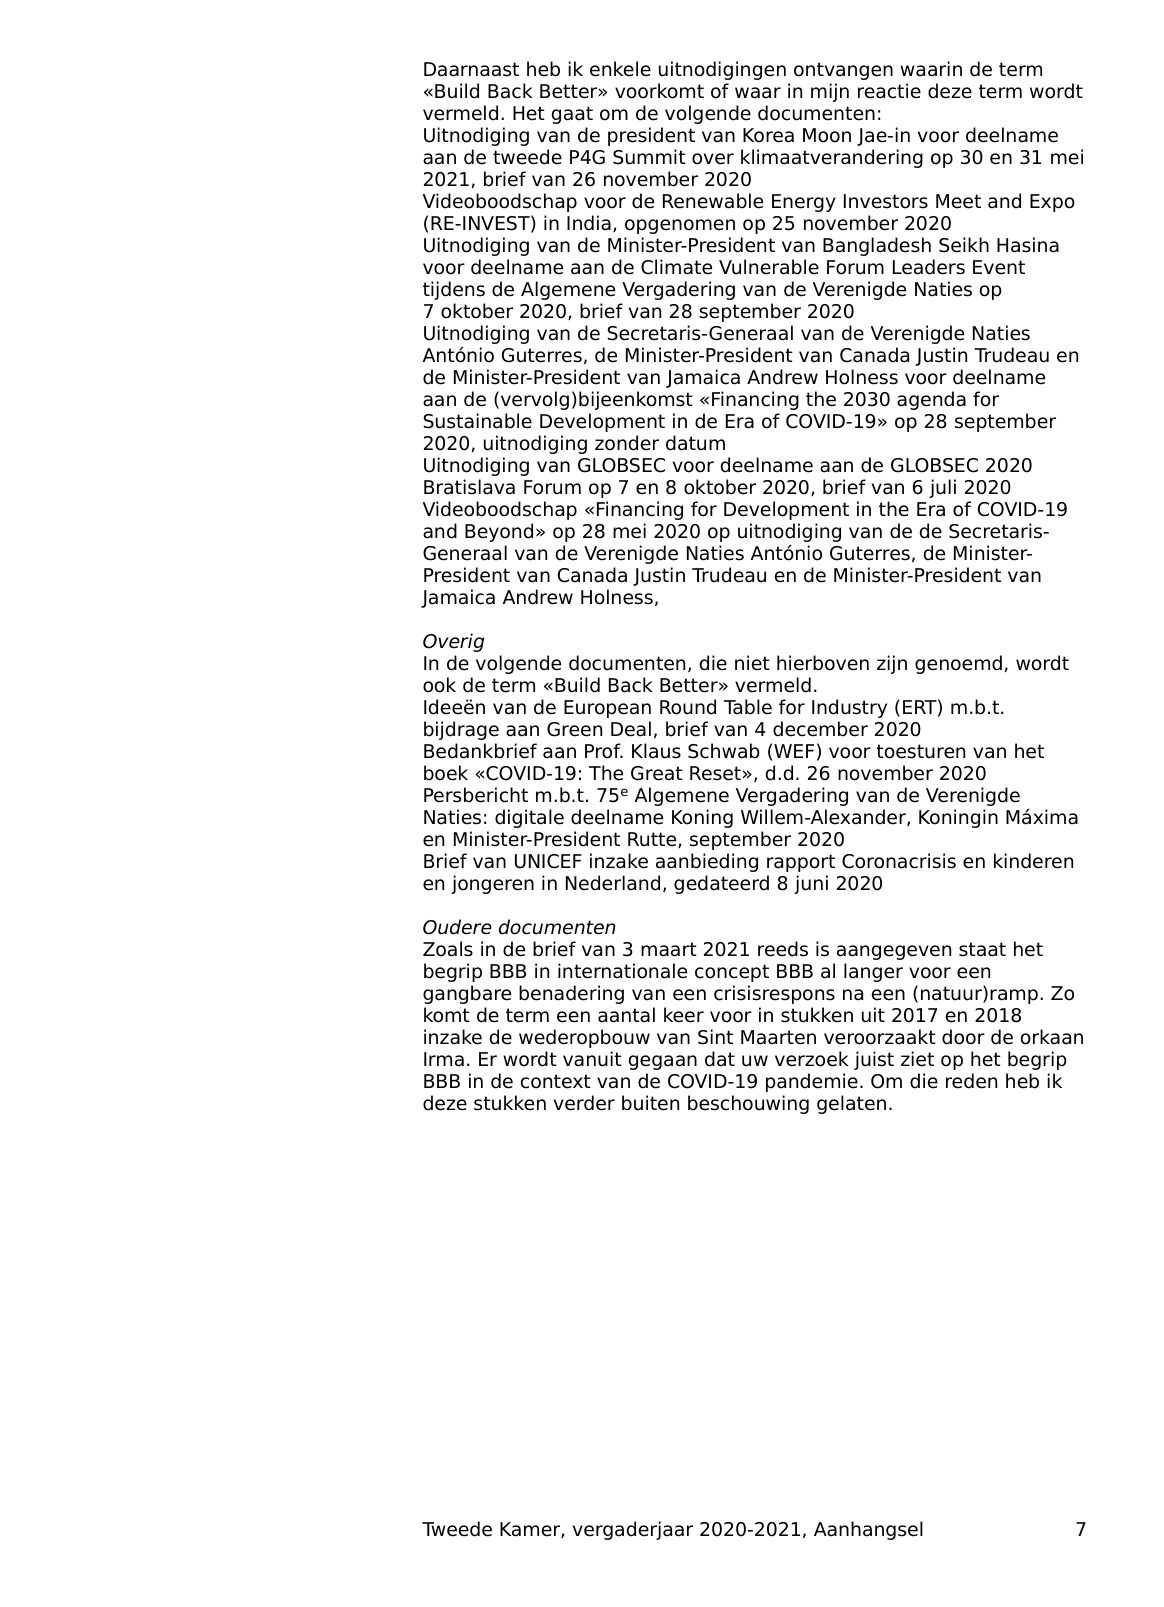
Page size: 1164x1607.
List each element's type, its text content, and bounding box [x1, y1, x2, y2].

text Uitnodiging van de Secretaris-Generaal van de Verenigde Naties António Guterres, de Minister-President van Canada Justin Trudeau en de Minister-President van Jamaica Andrew Holness voor deelname aan de (vervolg)bijeenkomst «Financing the 2030 agenda for Sustainable Development in de Era of COVID-19» op 28 september 2020, uitnodiging zonder datum [422, 323, 1087, 455]
text Oudere documenten [422, 917, 1087, 939]
text Zoals in de brief van 3 maart 2021 reeds is aangegeven staat het begrip BBB in internationale concept BBB al langer voor een gangbare benadering van een crisisrespons na een (natuur)ramp. Zo komt de term een aantal keer voor in stukken uit 2017 en 2018 inzake de wederopbouw van Sint Maarten veroorzaakt door de orkaan Irma. Er wordt vanuit gegaan dat uw verzoek juist ziet op het begrip BBB in de context van de COVID-19 pandemie. Om die reden heb ik deze stukken verder buiten beschouwing gelaten. [422, 939, 1087, 1114]
text Videoboodschap «Financing for Development in the Era of COVID-19 and Beyond» op 28 mei 2020 op uitnodiging van de de Secretaris-Generaal van de Verenigde Naties António Guterres, de Minister-President van Canada Justin Trudeau en de Minister-President van Jamaica Andrew Holness, [422, 499, 1087, 608]
text Brief van UNICEF inzake aanbieding rapport Coronacrisis en kinderen en jongeren in Nederland, gedateerd 8 juni 2020 [422, 851, 1087, 894]
text Ideeën van de European Round Table for Industry (ERT) m.b.t. bijdrage aan Green Deal, brief van 4 december 2020 [422, 697, 1087, 741]
text Bedankbrief aan Prof. Klaus Schwab (WEF) voor toesturen van het boek «COVID-19: The Great Reset», d.d. 26 november 2020 [422, 741, 1087, 784]
text Daarnaast heb ik enkele uitnodigingen ontvangen waarin de term «Build Back Better» voorkomt of waar in mijn reactie deze term wordt vermeld. Het gaat om de volgende documenten: [422, 59, 1087, 125]
text Uitnodiging van de president van Korea Moon Jae-in voor deelname aan de tweede P4G Summit over klimaatverandering op 30 en 31 mei 2021, brief van 26 november 2020 [422, 125, 1087, 191]
text Videoboodschap voor de Renewable Energy Investors Meet and Expo (RE-INVEST) in India, opgenomen op 25 november 2020 [422, 191, 1087, 235]
text Uitnodiging van GLOBSEC voor deelname aan de GLOBSEC 2020 Bratislava Forum op 7 en 8 oktober 2020, brief van 6 juli 2020 [422, 455, 1087, 499]
text In de volgende documenten, die niet hierboven zijn genoemd, wordt ook de term «Build Back Better» vermeld. [422, 653, 1087, 697]
text Uitnodiging van de Minister-President van Bangladesh Seikh Hasina voor deelname aan de Climate Vulnerable Forum Leaders Event tijdens de Algemene Vergadering van de Verenigde Naties op 7 oktober 2020, brief van 28 september 2020 [422, 235, 1087, 323]
text Persbericht m.b.t. 75e Algemene Vergadering van de Verenigde Naties: digitale deelname Koning Willem-Alexander, Koningin Máxima en Minister-President Rutte, september 2020 [422, 784, 1087, 851]
text Overig [422, 631, 1087, 653]
